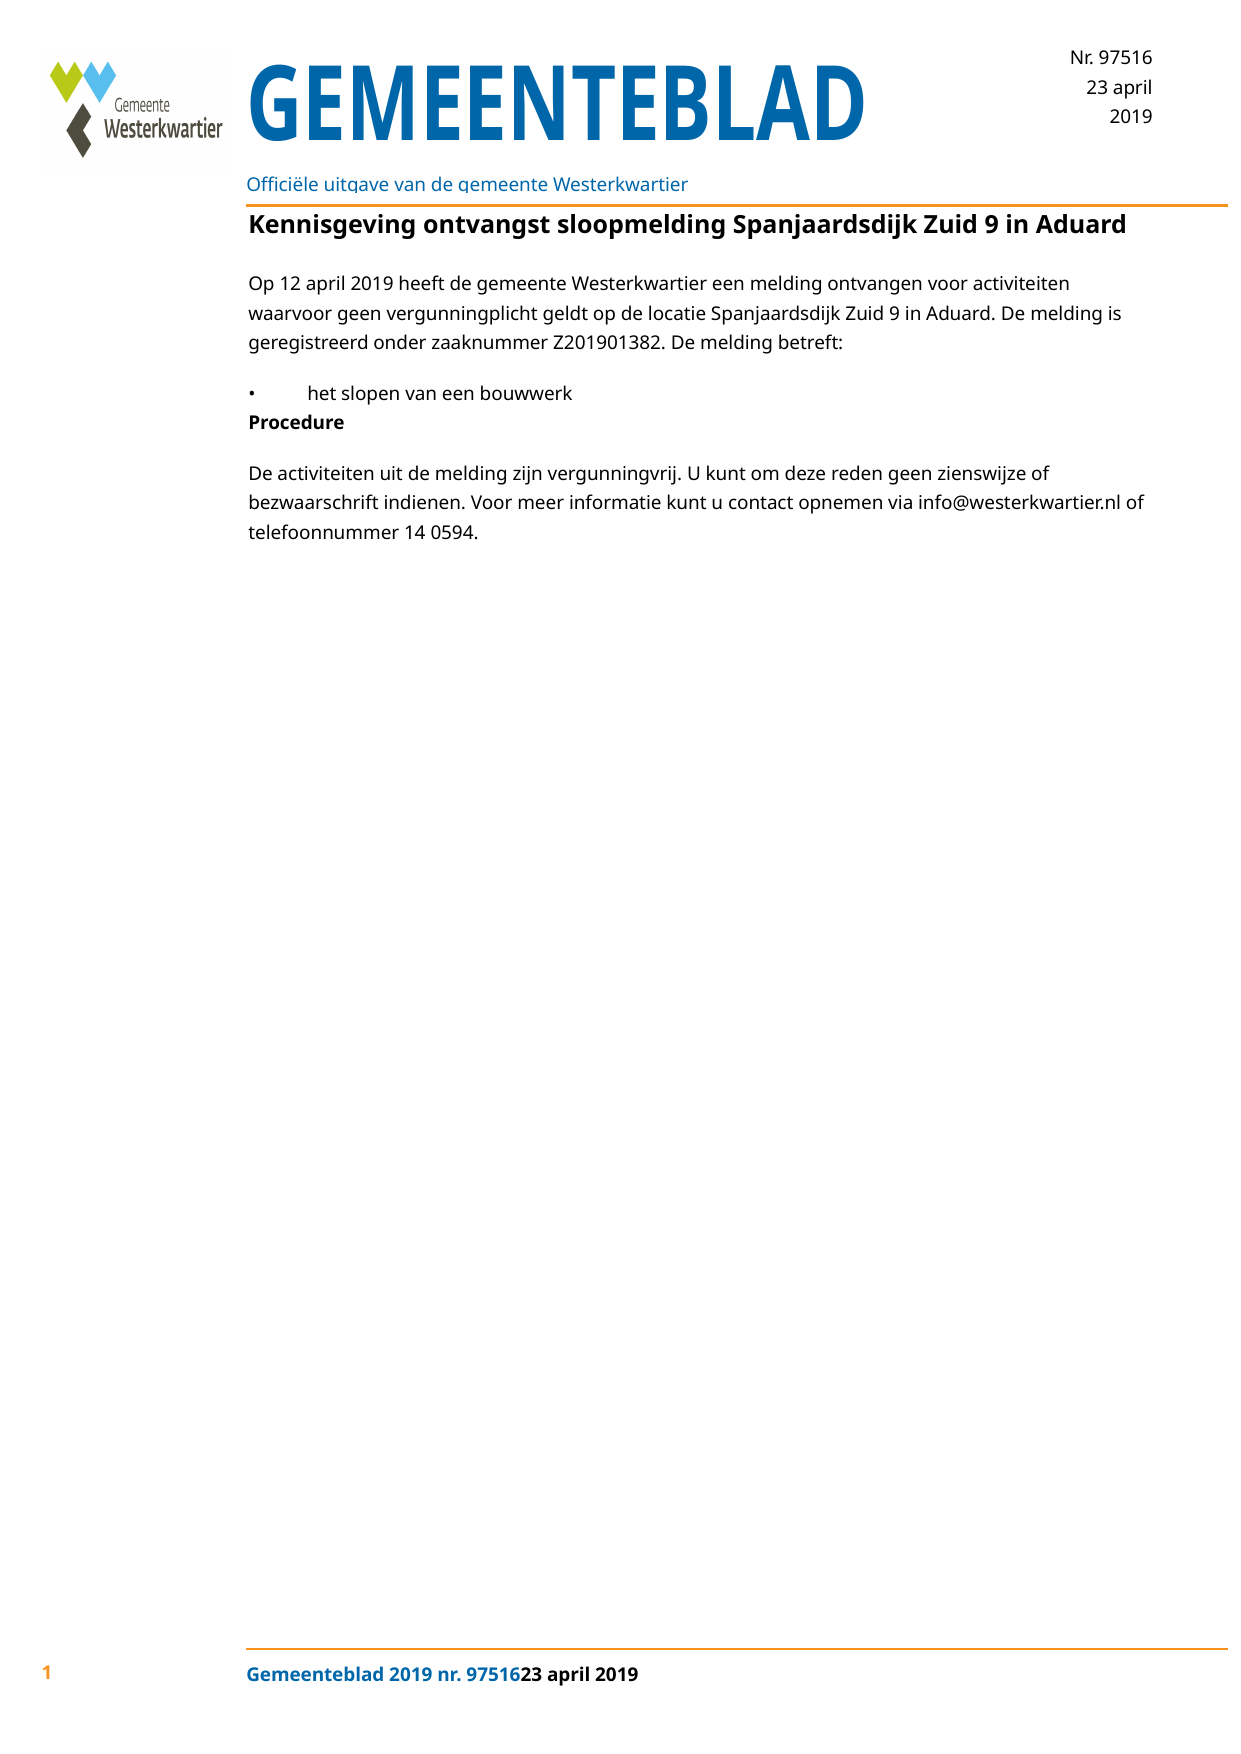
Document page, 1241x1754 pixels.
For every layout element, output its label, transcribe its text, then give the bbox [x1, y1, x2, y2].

text De activiteiten uit de melding zijn vergunningvrij. U kunt om deze reden geen zienswijze of bezwaarschrift indienen. Voor meer informatie kunt u contact opnemen via info@westerkwartier.nl of telefoonnummer 14 0594. [248, 460, 1152, 545]
picture [41, 47, 231, 172]
text Kennisgeving ontvangst sloopmelding Spanjaardsdijk Zuid 9 in Aduard [248, 207, 1152, 241]
text Op 12 april 2019 heeft de gemeente Westerkwartier een melding ontvangen voor activiteiten waarvoor geen vergunningplicht geldt op de locatie Spanjaardsdijk Zuid 9 in Aduard. De melding is geregistreerd onder zaaknummer Z201901382. De melding betreft: [248, 270, 1152, 355]
text Procedure [248, 409, 1152, 435]
list het slopen van een bouwwerk [248, 380, 1152, 406]
